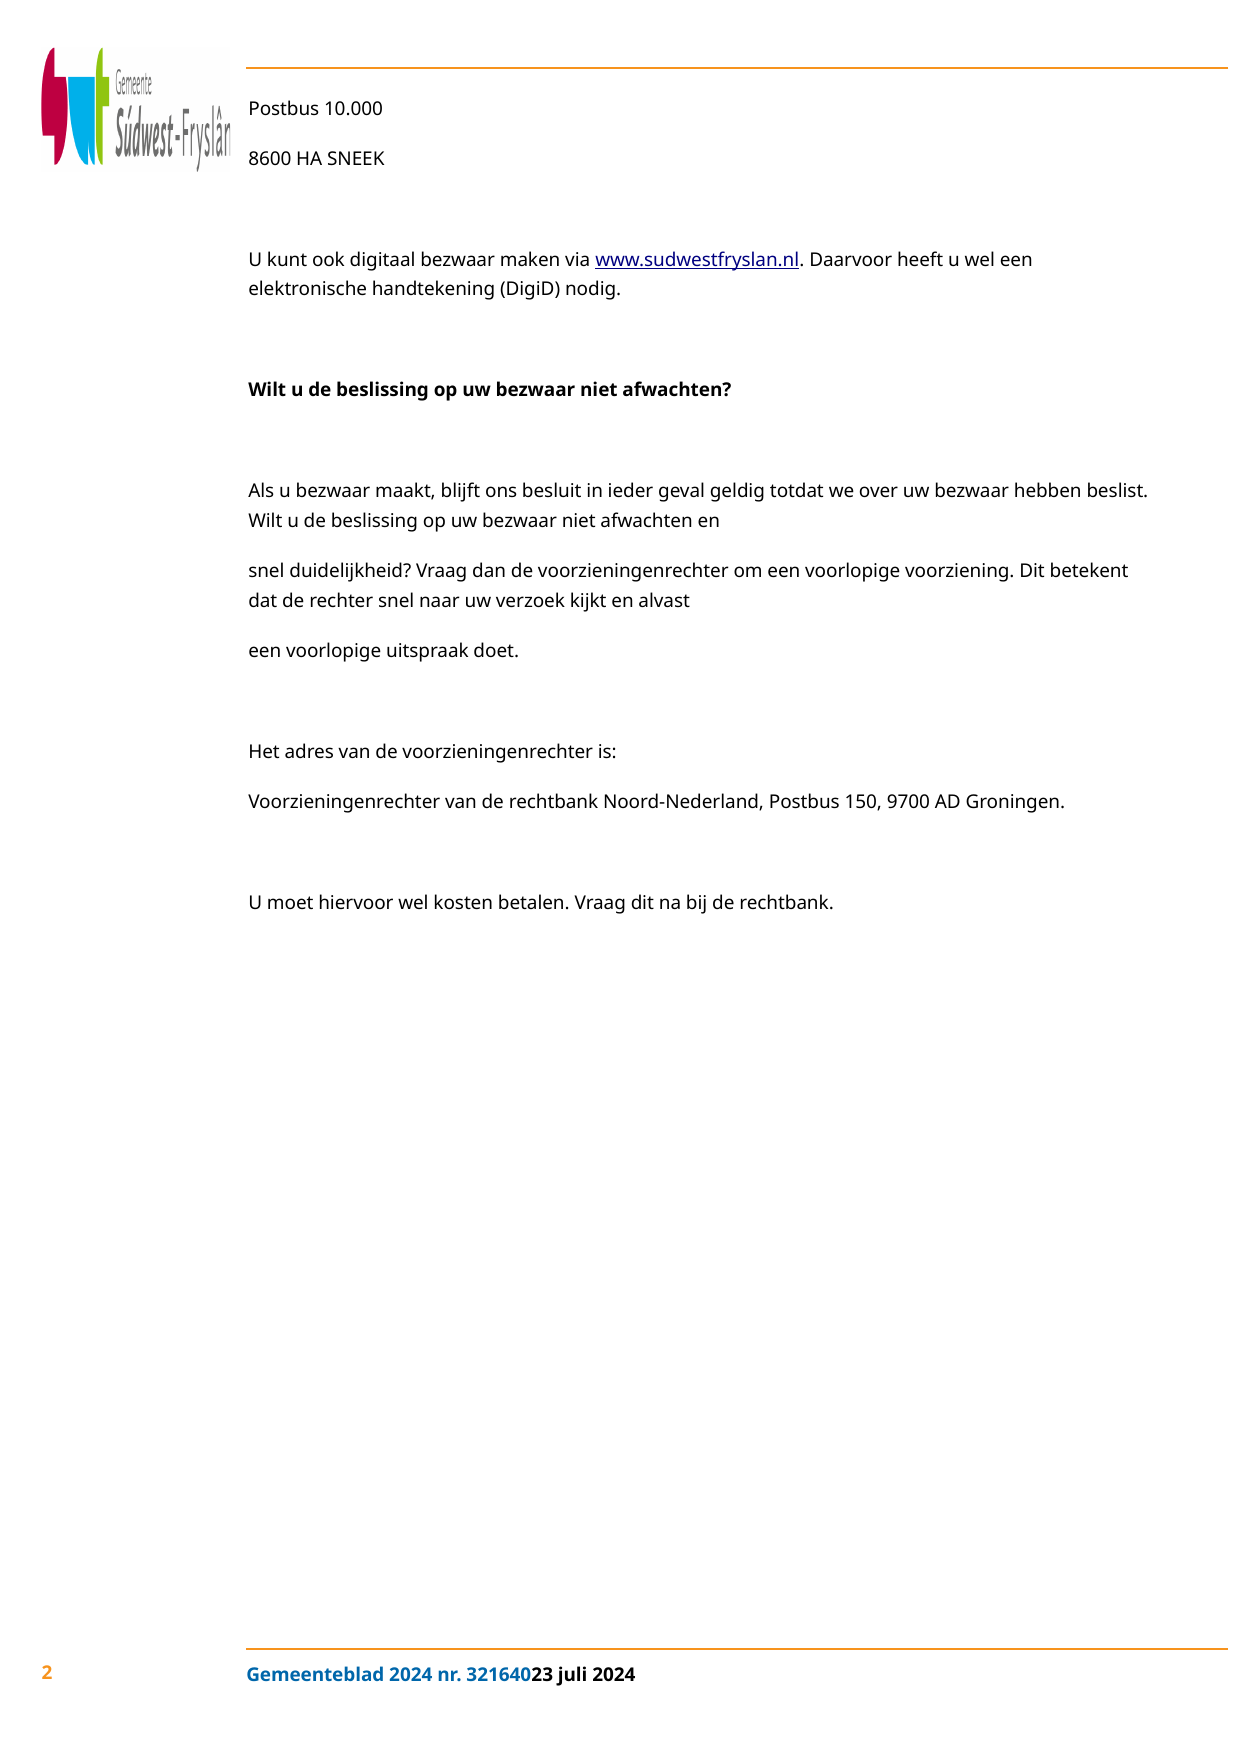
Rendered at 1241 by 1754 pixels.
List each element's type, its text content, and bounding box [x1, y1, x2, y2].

text Voorzieningenrechter van de rechtbank Noord-Nederland, Postbus 150, 9700 AD Groningen. [248, 788, 1152, 814]
text Als u bezwaar maakt, blijft ons besluit in ieder geval geldig totdat we over uw bezwaar hebben beslist. Wilt u de beslissing op uw bezwaar niet afwachten en [248, 477, 1152, 533]
text Wilt u de beslissing op uw bezwaar niet afwachten? [248, 376, 1152, 402]
text 8600 HA SNEEK [248, 145, 1152, 171]
text U moet hiervoor wel kosten betalen. Vraag dit na bij de rechtbank. [248, 889, 1152, 915]
text U kunt ook digitaal bezwaar maken via www.sudwestfryslan.nl. Daarvoor heeft u wel een elektronische handtekening (DigiD) nodig. [248, 246, 1152, 301]
text Het adres van de voorzieningenrechter is: [248, 738, 1152, 764]
text een voorlopige uitspraak doet. [248, 637, 1152, 663]
text Postbus 10.000 [248, 95, 1152, 121]
text snel duidelijkheid? Vraag dan de voorzieningenrechter om een voorlopige voorziening. Dit betekent dat de rechter snel naar uw verzoek kijkt en alvast [248, 557, 1152, 613]
picture [41, 47, 231, 172]
